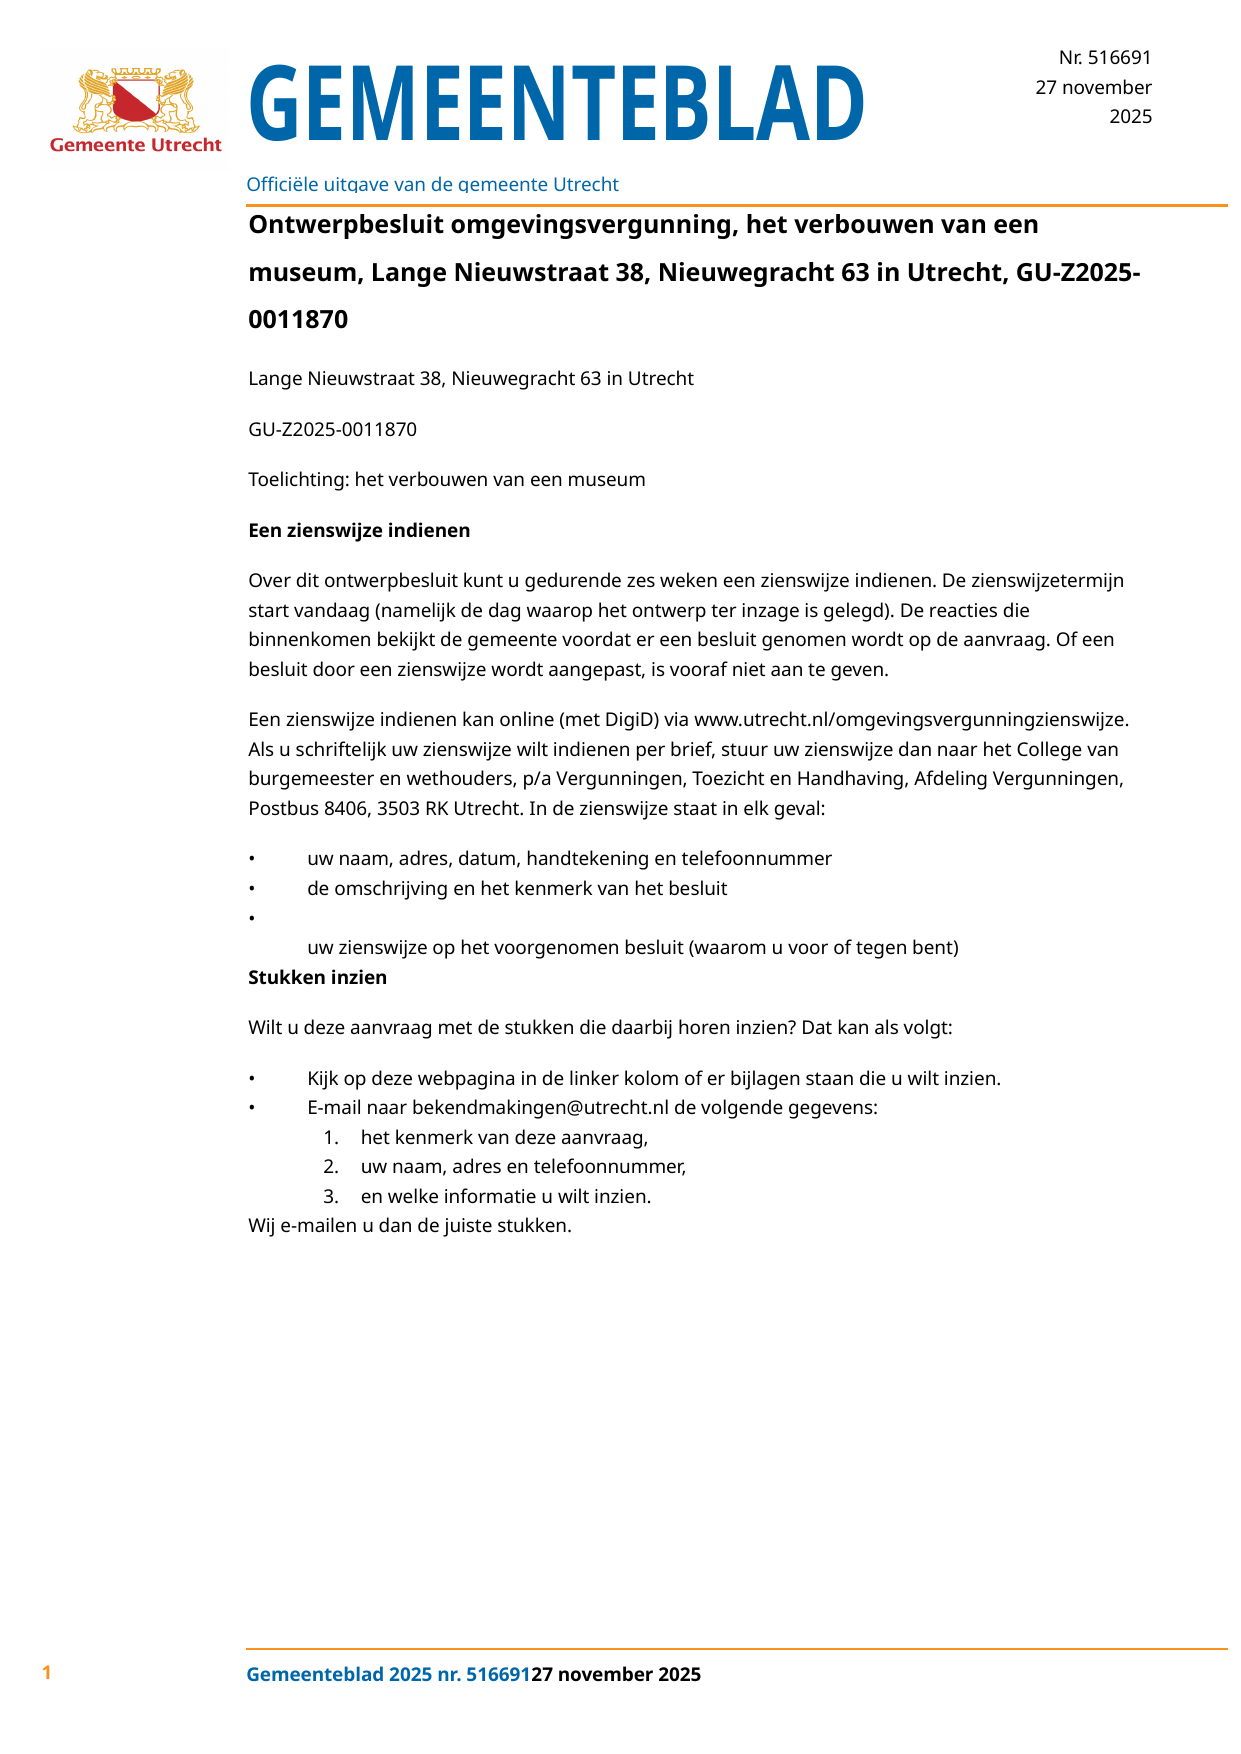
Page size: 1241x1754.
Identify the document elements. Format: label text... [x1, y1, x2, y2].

text Wilt u deze aanvraag met de stukken die daarbij horen inzien? Dat kan als volgt: [248, 1014, 1152, 1040]
list E-mail naar bekendmakingen@utrecht.nl de volgende gegevens: [248, 1094, 1152, 1120]
picture [41, 47, 231, 172]
text Lange Nieuwstraat 38, Nieuwegracht 63 in Utrecht [248, 366, 1152, 391]
list uw naam, adres en telefoonnummer, [323, 1153, 1152, 1179]
list Kijk op deze webpagina in de linker kolom of er bijlagen staan die u wilt inzien. [248, 1065, 1152, 1090]
text Een zienswijze indienen [248, 517, 1152, 542]
text Wij e-mailen u dan de juiste stukken. [248, 1213, 1152, 1238]
text GU-Z2025-0011870 [248, 416, 1152, 442]
text Een zienswijze indienen kan online (met DigiD) via www.utrecht.nl/omgevingsvergunningzienswijze. Als u schriftelijk uw zienswijze wilt indienen per brief, stuur uw zienswijze dan naar het College van burgemeester en wethouders, p/a Vergunningen, Toezicht en Handhaving, Afdeling Vergunningen, Postbus 8406, 3503 RK Utrecht. In de zienswijze staat in elk geval: [248, 706, 1152, 821]
text Toelichting: het verbouwen van een museum [248, 466, 1152, 492]
list de omschrijving en het kenmerk van het besluit [248, 875, 1152, 901]
text Stukken inzien [248, 964, 1152, 989]
list uw naam, adres, datum, handtekening en telefoonnummer [248, 846, 1152, 871]
text Over dit ontwerpbesluit kunt u gedurende zes weken een zienswijze indienen. De zienswijzetermijn start vandaag (namelijk de dag waarop het ontwerp ter inzage is gelegd). De reacties die binnenkomen bekijkt de gemeente voordat er een besluit genomen wordt op de aanvraag. Of een besluit door een zienswijze wordt aangepast, is vooraf niet aan te geven. [248, 567, 1152, 682]
list uw zienswijze op het voorgenomen besluit (waarom u voor of tegen bent) [248, 934, 1152, 960]
list en welke informatie u wilt inzien. [323, 1183, 1152, 1209]
list het kenmerk van deze aanvraag, [323, 1124, 1152, 1149]
text Ontwerpbesluit omgevingsvergunning, het verbouwen van een museum, Lange Nieuwstraat 38, Nieuwegracht 63 in Utrecht, GU-Z2025-0011870 [248, 207, 1152, 336]
